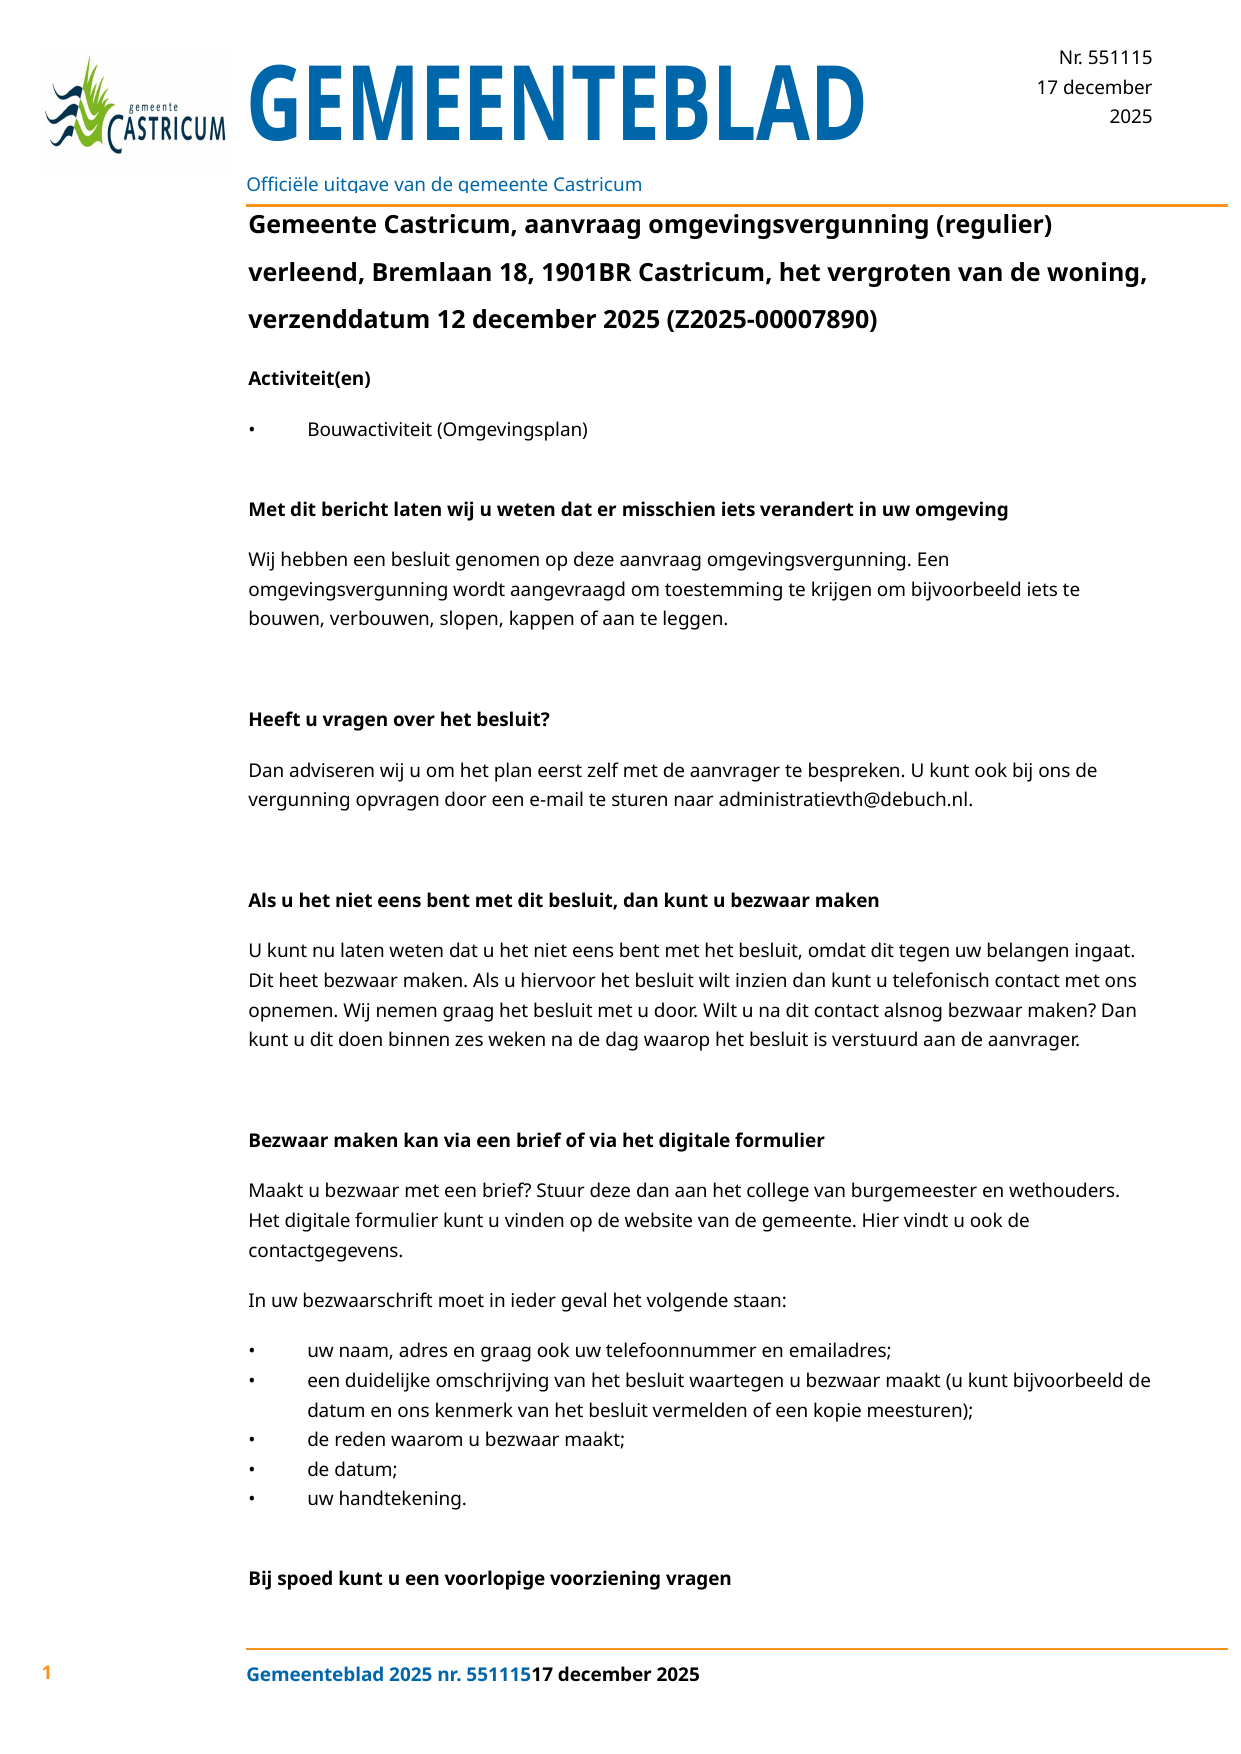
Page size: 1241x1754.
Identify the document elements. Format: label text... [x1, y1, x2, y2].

list uw handtekening. [248, 1486, 1152, 1511]
text Maakt u bezwaar met een brief? Stuur deze dan aan het college van burgemeester en wethouders. Het digitale formulier kunt u vinden op de website van de gemeente. Hier vindt u ook de contactgegevens. [248, 1178, 1152, 1262]
list Bouwactiviteit (Omgevingsplan) [248, 416, 1152, 442]
text Bij spoed kunt u een voorlopige voorziening vragen [248, 1566, 1152, 1591]
text Wij hebben een besluit genomen op deze aanvraag omgevingsvergunning. Een omgevingsvergunning wordt aangevraagd om toestemming te krijgen om bijvoorbeeld iets te bouwen, verbouwen, slopen, kappen of aan te leggen. [248, 546, 1152, 631]
text In uw bezwaarschrift moet in ieder geval het volgende staan: [248, 1287, 1152, 1313]
text Activiteit(en) [248, 366, 1152, 391]
picture [41, 47, 231, 172]
text Met dit bericht laten wij u weten dat er misschien iets verandert in uw omgeving [248, 496, 1152, 522]
list uw naam, adres en graag ook uw telefoonnummer en emailadres; [248, 1338, 1152, 1363]
text Gemeente Castricum, aanvraag omgevingsvergunning (regulier) verleend, Bremlaan 18, 1901BR Castricum, het vergroten van de woning, verzenddatum 12 december 2025 (Z2025-00007890) [248, 207, 1152, 336]
text Als u het niet eens bent met dit besluit, dan kunt u bezwaar maken [248, 887, 1152, 913]
list de datum; [248, 1456, 1152, 1482]
text Heeft u vragen over het besluit? [248, 706, 1152, 732]
text Bezwaar maken kan via een brief of via het digitale formulier [248, 1127, 1152, 1153]
text Dan adviseren wij u om het plan eerst zelf met de aanvrager te bespreken. U kunt ook bij ons de vergunning opvragen door een e-mail te sturen naar administratievth@debuch.nl. [248, 757, 1152, 812]
list de reden waarom u bezwaar maakt; [248, 1426, 1152, 1452]
text U kunt nu laten weten dat u het niet eens bent met het besluit, omdat dit tegen uw belangen ingaat. Dit heet bezwaar maken. Als u hiervoor het besluit wilt inzien dan kunt u telefonisch contact met ons opnemen. Wij nemen graag het besluit met u door. Wilt u na dit contact alsnog bezwaar maken? Dan kunt u dit doen binnen zes weken na de dag waarop het besluit is verstuurd aan de aanvrager. [248, 938, 1152, 1052]
list een duidelijke omschrijving van het besluit waartegen u bezwaar maakt (u kunt bijvoorbeeld de datum en ons kenmerk van het besluit vermelden of een kopie meesturen); [248, 1367, 1152, 1422]
